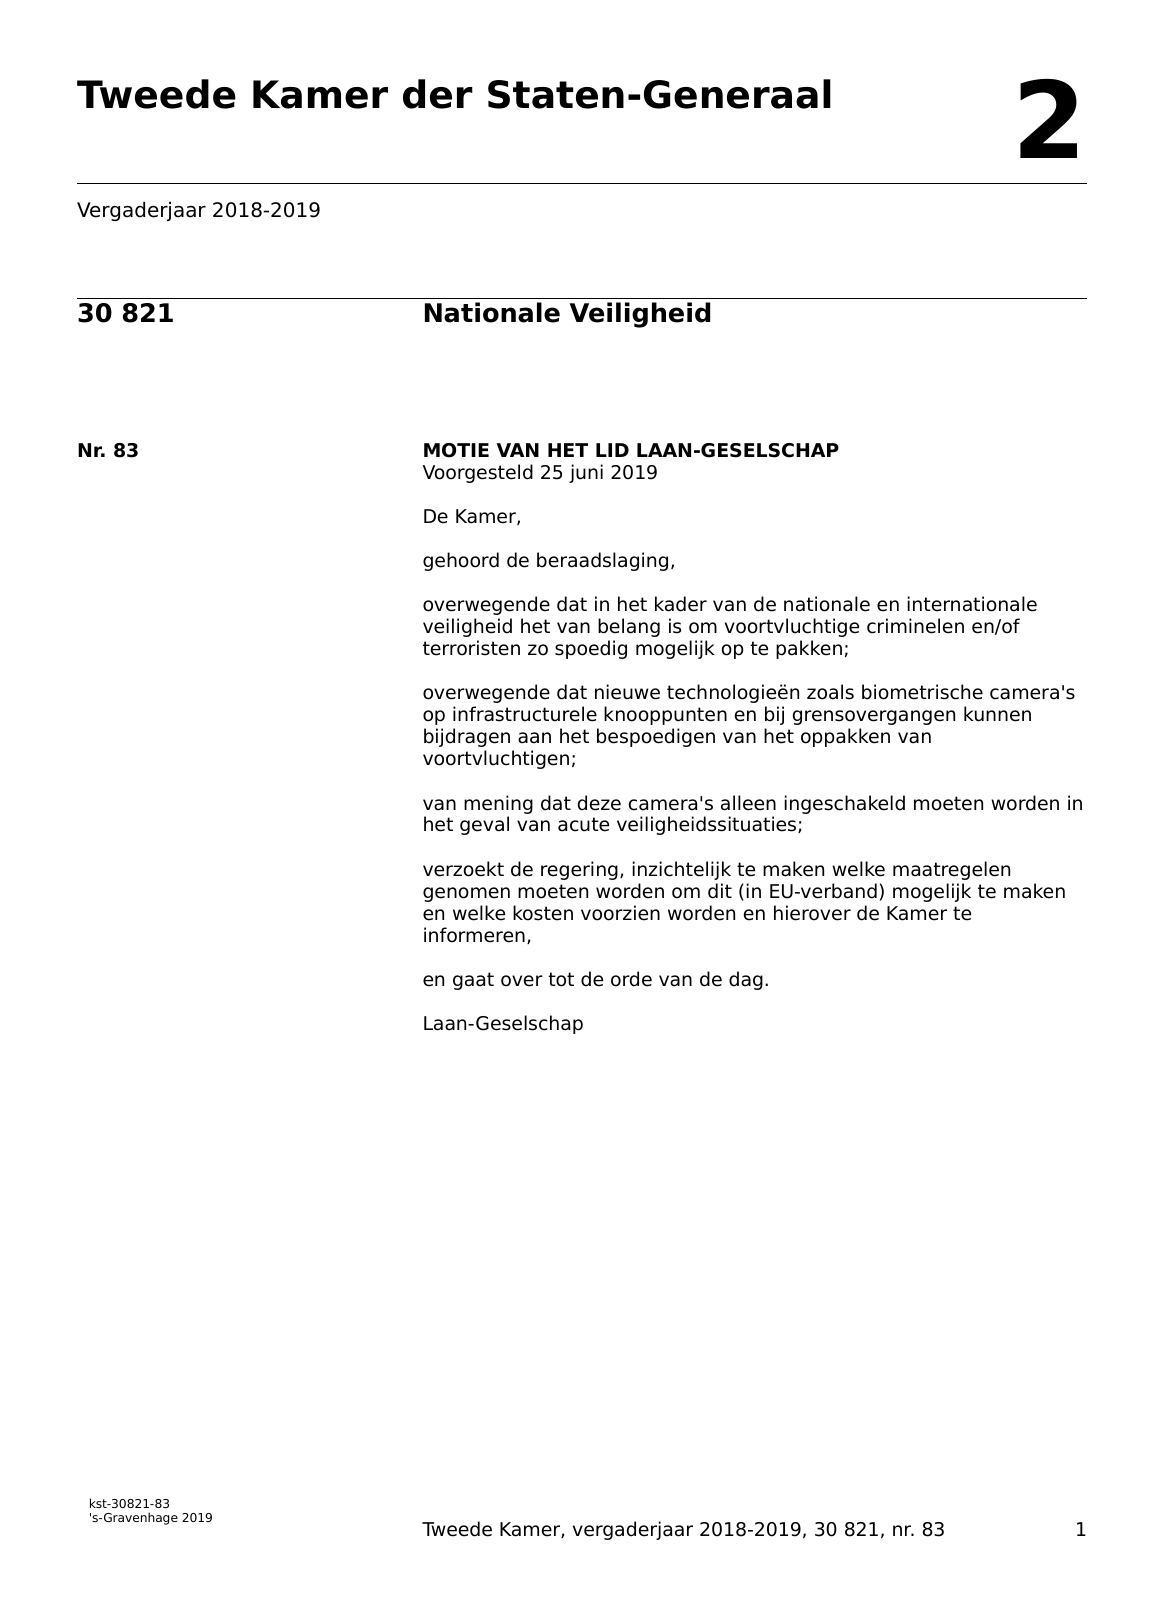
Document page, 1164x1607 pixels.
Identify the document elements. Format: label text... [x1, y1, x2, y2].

subtitle 30 821 Nationale Veiligheid [77, 299, 1087, 329]
text en gaat over tot de orde van de dag. [422, 969, 1087, 991]
table_cell Vergaderjaar 2018-2019 [77, 184, 1087, 298]
text van mening dat deze camera's alleen ingeschakeld moeten worden in het geval van acute veiligheidssituaties; [422, 792, 1087, 836]
text kst-30821-83 [88, 1497, 323, 1511]
text Laan-Geselschap [422, 1013, 1087, 1035]
text verzoekt de regering, inzichtelijk te maken welke maatregelen genomen moeten worden om dit (in EU-verband) mogelijk te maken en welke kosten voorzien worden en hierover de Kamer te informeren, [422, 858, 1087, 946]
text gehoord de beraadslaging, [422, 550, 1087, 572]
text overwegende dat nieuwe technologieën zoals biometrische camera's op infrastructurele knooppunten en bij grensovergangen kunnen bijdragen aan het bespoedigen van het oppakken van voortvluchtigen; [422, 682, 1087, 770]
text overwegende dat in het kader van de nationale en internationale veiligheid het van belang is om voortvluchtige criminelen en/of terroristen zo spoedig mogelijk op te pakken; [422, 594, 1087, 660]
text De Kamer, [422, 506, 1087, 528]
text Voorgesteld 25 juni 2019 [422, 462, 1087, 484]
table_header 2 [886, 59, 1087, 183]
subtitle Nr. 83 MOTIE VAN HET LID LAAN-GESELSCHAP [77, 440, 1087, 462]
table_header Tweede Kamer der Staten-Generaal [77, 59, 886, 183]
text 's-Gravenhage 2019 [88, 1511, 323, 1525]
